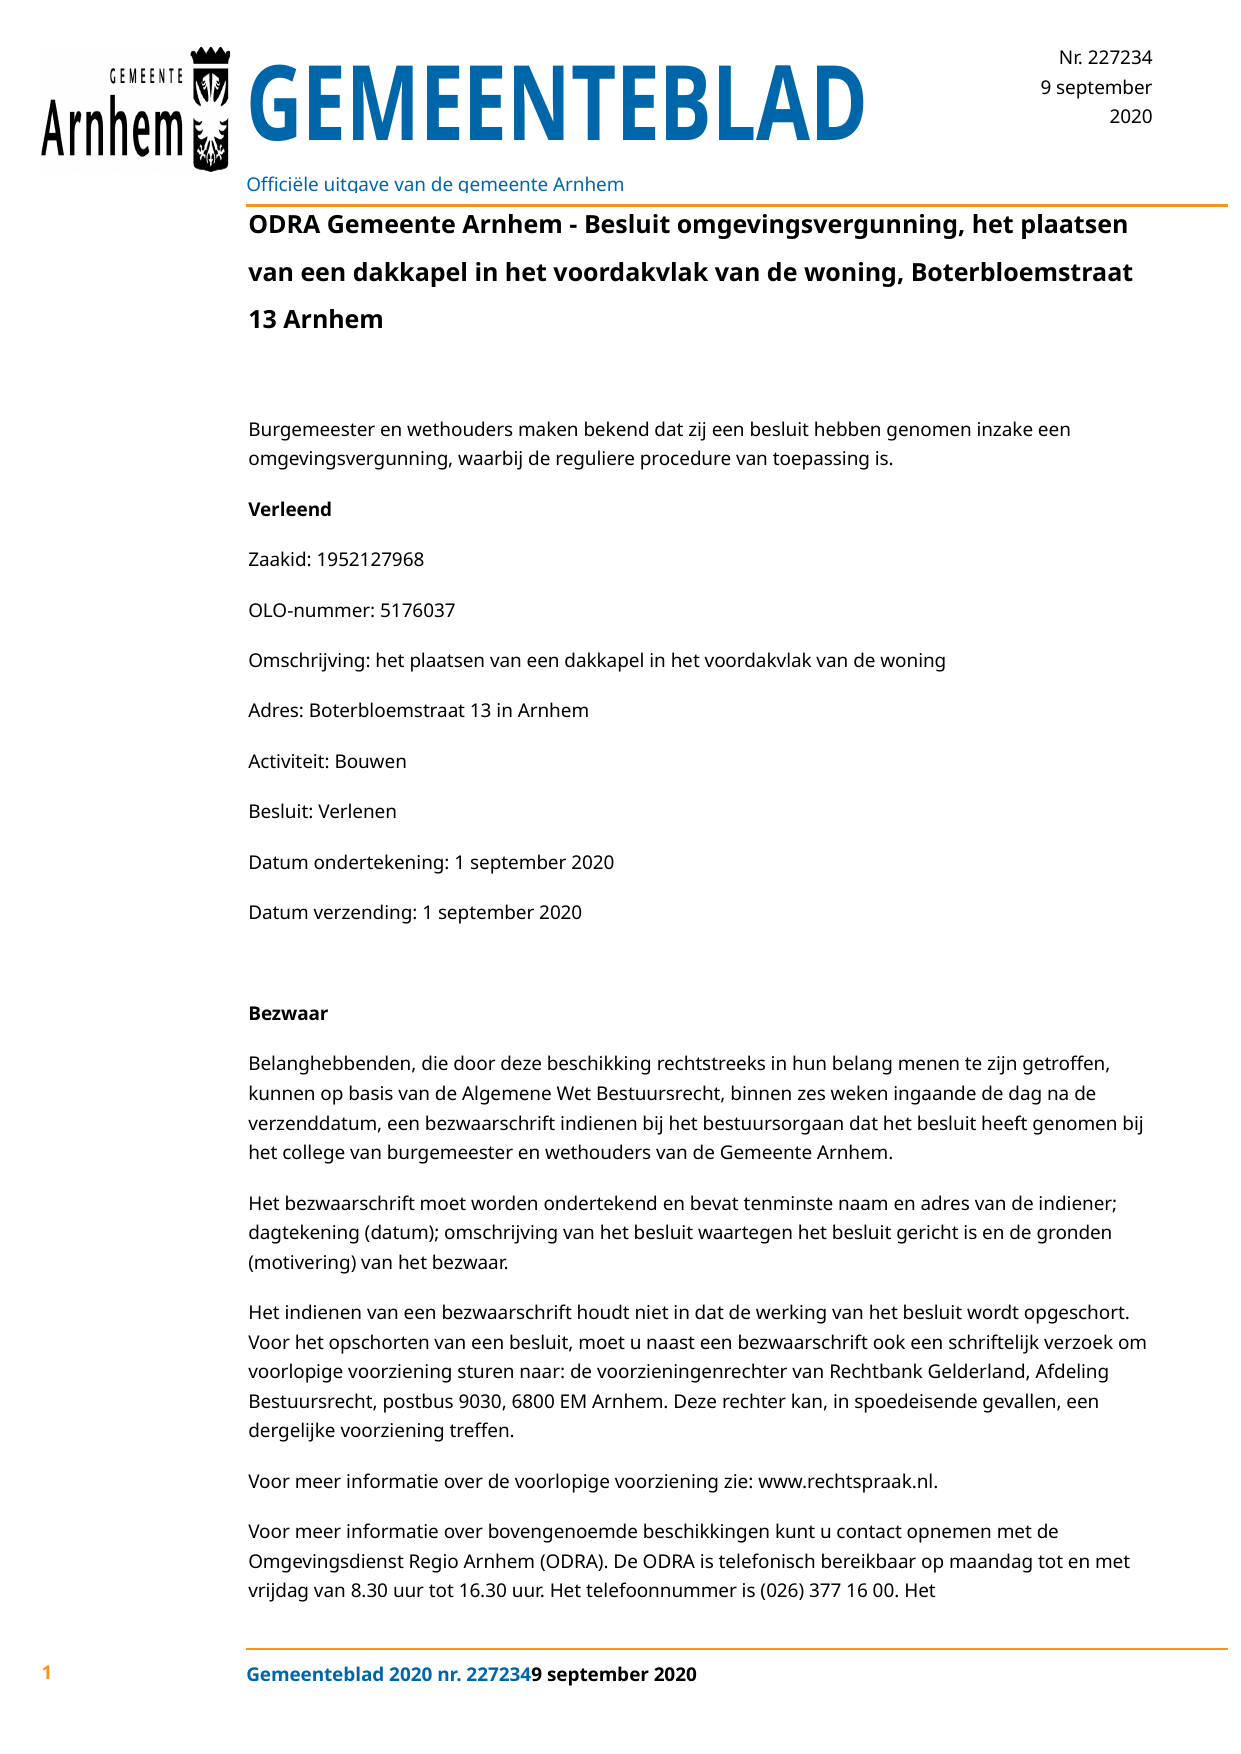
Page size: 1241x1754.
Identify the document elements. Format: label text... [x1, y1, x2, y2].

text Omschrijving: het plaatsen van een dakkapel in het voordakvlak van de woning [248, 647, 1152, 673]
text OLO-nummer: 5176037 [248, 597, 1152, 622]
text Activiteit: Bouwen [248, 748, 1152, 774]
text ODRA Gemeente Arnhem - Besluit omgevingsvergunning, het plaatsen van een dakkapel in het voordakvlak van de woning, Boterbloemstraat 13 Arnhem [248, 207, 1152, 336]
text Zaakid: 1952127968 [248, 546, 1152, 572]
text Adres: Boterbloemstraat 13 in Arnhem [248, 698, 1152, 723]
text Besluit: Verlenen [248, 798, 1152, 824]
text Belanghebbenden, die door deze beschikking rechtstreeks in hun belang menen te zijn getroffen, kunnen op basis van de Algemene Wet Bestuursrecht, binnen zes weken ingaande de dag na de verzenddatum, een bezwaarschrift indienen bij het bestuursorgaan dat het besluit heeft genomen bij het college van burgemeester en wethouders van de Gemeente Arnhem. [248, 1051, 1152, 1165]
text Voor meer informatie over bovengenoemde beschikkingen kunt u contact opnemen met de Omgevingsdienst Regio Arnhem (ODRA). De ODRA is telefonisch bereikbaar op maandag tot en met vrijdag van 8.30 uur tot 16.30 uur. Het telefoonnummer is (026) 377 16 00. Het [248, 1518, 1152, 1603]
text Verleend [248, 496, 1152, 522]
text Datum verzending: 1 september 2020 [248, 899, 1152, 925]
text Het bezwaarschrift moet worden ondertekend en bevat tenminste naam en adres van de indiener; dagtekening (datum); omschrijving van het besluit waartegen het besluit gericht is en de gronden (motivering) van het bezwaar. [248, 1190, 1152, 1274]
text Het indienen van een bezwaarschrift houdt niet in dat de werking van het besluit wordt opgeschort. Voor het opschorten van een besluit, moet u naast een bezwaarschrift ook een schriftelijk verzoek om voorlopige voorziening sturen naar: de voorzieningenrechter van Rechtbank Gelderland, Afdeling Bestuursrecht, postbus 9030, 6800 EM Arnhem. Deze rechter kan, in spoedeisende gevallen, een dergelijke voorziening treffen. [248, 1299, 1152, 1443]
text Voor meer informatie over de voorlopige voorziening zie: www.rechtspraak.nl. [248, 1468, 1152, 1494]
text Bezwaar [248, 1000, 1152, 1026]
text Burgemeester en wethouders maken bekend dat zij een besluit hebben genomen inzake een omgevingsvergunning, waarbij de reguliere procedure van toepassing is. [248, 416, 1152, 471]
picture [41, 47, 231, 172]
text Datum ondertekening: 1 september 2020 [248, 849, 1152, 874]
